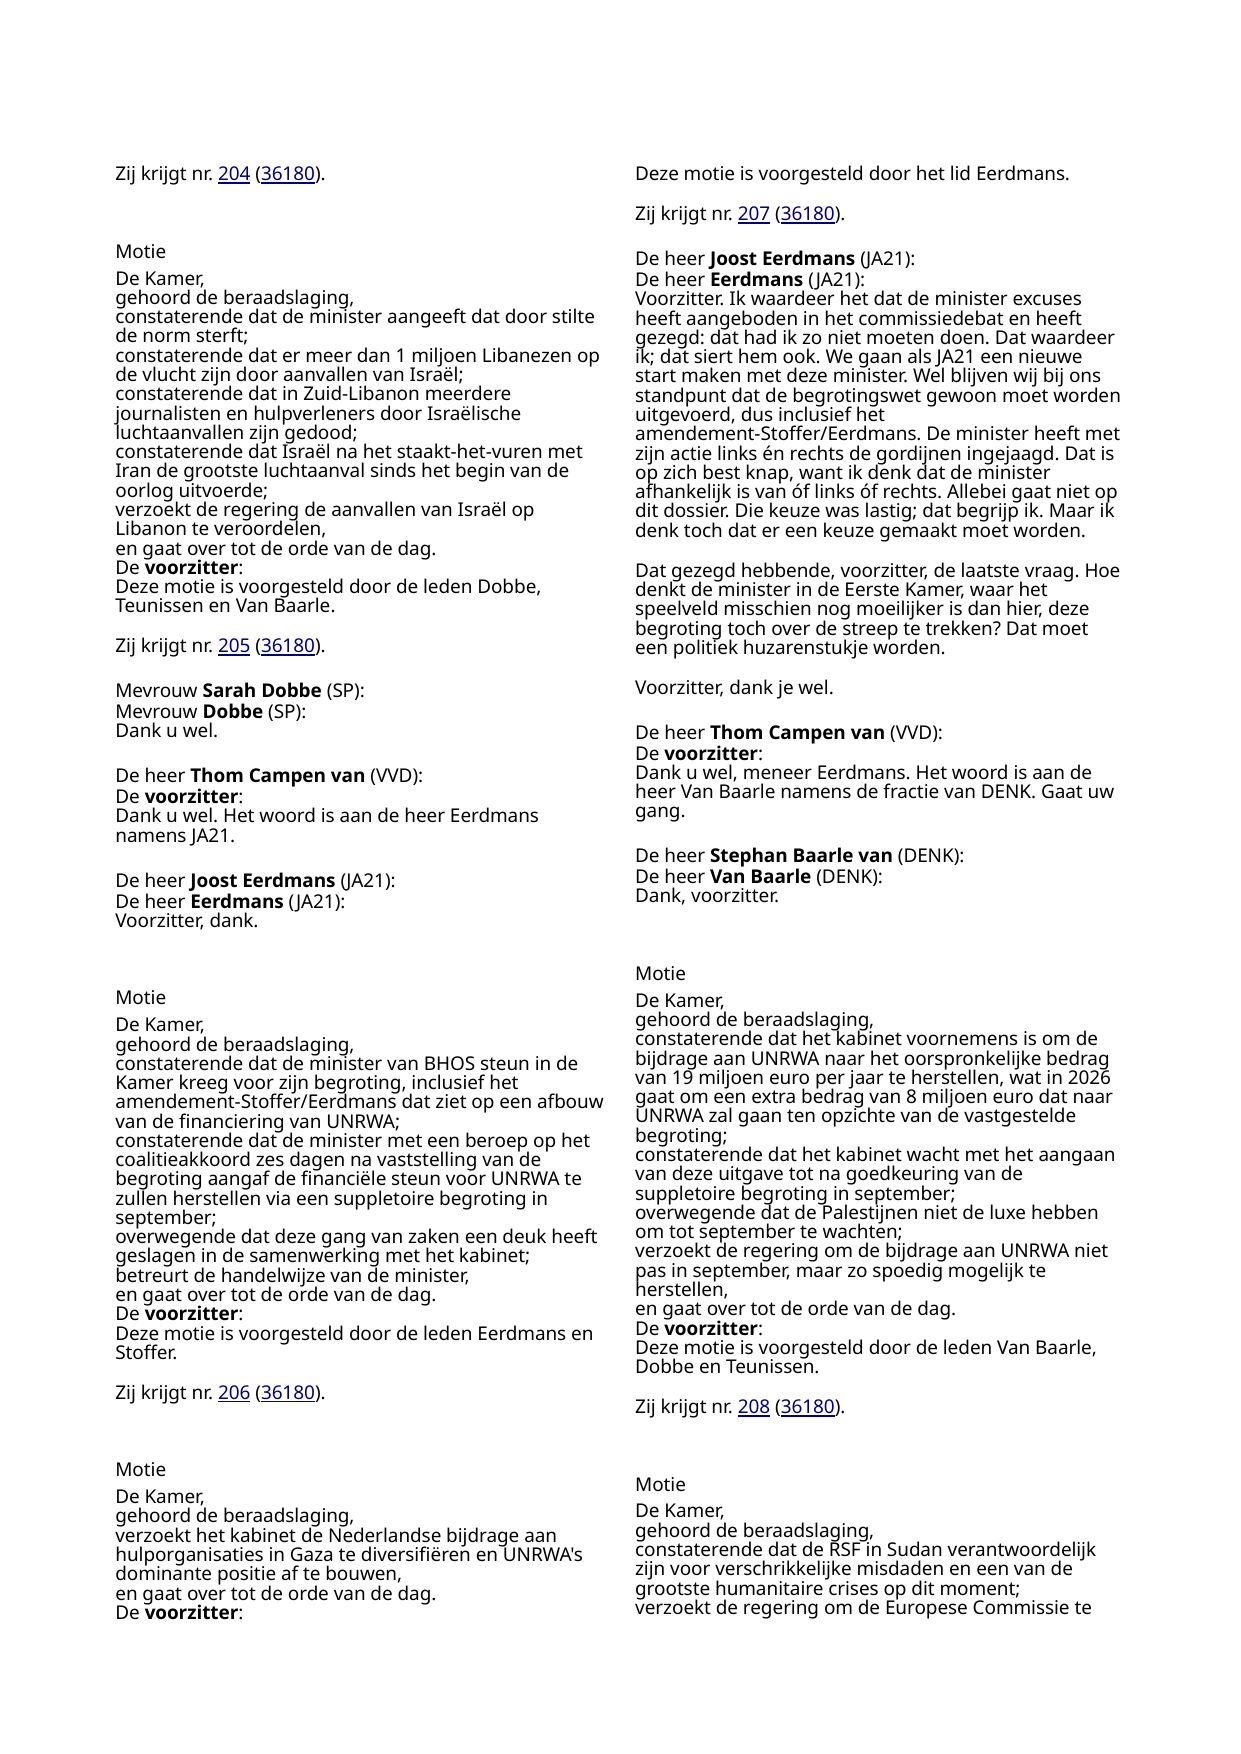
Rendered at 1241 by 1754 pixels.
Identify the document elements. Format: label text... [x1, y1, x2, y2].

text De Kamer, [115, 1488, 605, 1507]
text verzoekt de regering de aanvallen van Israël op Libanon te veroordelen, [115, 501, 605, 539]
text Dat gezegd hebbende, voorzitter, de laatste vraag. Hoe denkt de minister in de Eerste Kamer, waar het speelveld misschien nog moeilijker is dan hier, deze begroting toch over de streep te trekken? Dat moet een politiek huzarenstukje worden. [635, 562, 1125, 658]
text Deze motie is voorgesteld door de leden Van Baarle, Dobbe en Teunissen. [635, 1339, 1125, 1377]
text overwegende dat deze gang van zaken een deuk heeft geslagen in de samenwerking met het kabinet; [115, 1228, 605, 1267]
text De heer Joost Eerdmans (JA21): [115, 867, 605, 893]
text De heer Eerdmans (JA21): [635, 271, 1125, 290]
text De voorzitter: [115, 1604, 605, 1623]
text Zij krijgt nr. 207 (36180). [635, 205, 1125, 224]
text constaterende dat in Zuid-Libanon meerdere journalisten en hulpverleners door Israëlische luchtaanvallen zijn gedood; [115, 385, 605, 443]
text De heer Thom Campen van (VVD): [115, 762, 605, 788]
text De heer Joost Eerdmans (JA21): [635, 245, 1125, 271]
text De heer Stephan Baarle van (DENK): [635, 842, 1125, 868]
text Motie [115, 1457, 605, 1482]
text Motie [635, 1471, 1125, 1496]
text De voorzitter: [635, 744, 1125, 764]
text De voorzitter: [115, 1305, 605, 1324]
text gehoord de beraadslaging, [115, 1036, 605, 1055]
text Deze motie is voorgesteld door de leden Eerdmans en Stoffer. [115, 1324, 605, 1363]
text De voorzitter: [115, 788, 605, 807]
text Deze motie is voorgesteld door de leden Dobbe, Teunissen en Van Baarle. [115, 578, 605, 617]
text De heer Thom Campen van (VVD): [635, 719, 1125, 744]
text Motie [115, 238, 605, 264]
text Voorzitter, dank. [115, 912, 605, 931]
text gehoord de beraadslaging, [635, 1011, 1125, 1030]
text overwegende dat de Palestijnen niet de luxe hebben om tot september te wachten; [635, 1204, 1125, 1242]
text Dank u wel, meneer Eerdmans. Het woord is aan de heer Van Baarle namens de fractie van DENK. Gaat uw gang. [635, 764, 1125, 822]
text Dank, voorzitter. [635, 887, 1125, 907]
text Mevrouw Sarah Dobbe (SP): [115, 677, 605, 703]
text constaterende dat het kabinet voornemens is om de bijdrage aan UNRWA naar het oorspronkelijke bedrag van 19 miljoen euro per jaar te herstellen, wat in 2026 gaat om een extra bedrag van 8 miljoen euro dat naar UNRWA zal gaan ten opzichte van de vastgestelde begroting; [635, 1030, 1125, 1146]
text De Kamer, [115, 1016, 605, 1036]
text betreurt de handelwijze van de minister, [115, 1267, 605, 1286]
text Deze motie is voorgesteld door het lid Eerdmans. [635, 165, 1125, 184]
text verzoekt de regering om de bijdrage aan UNRWA niet pas in september, maar zo spoedig mogelijk te herstellen, [635, 1242, 1125, 1300]
text en gaat over tot de orde van de dag. [115, 539, 605, 559]
text De voorzitter: [635, 1319, 1125, 1339]
text Dank u wel. Het woord is aan de heer Eerdmans namens JA21. [115, 807, 605, 846]
text De Kamer, [635, 1502, 1125, 1522]
text constaterende dat het kabinet wacht met het aangaan van deze uitgave tot na goedkeuring van de suppletoire begroting in september; [635, 1146, 1125, 1204]
text constaterende dat de RSF in Sudan verantwoordelijk zijn voor verschrikkelijke misdaden en een van de grootste humanitaire crises op dit moment; [635, 1541, 1125, 1599]
text De voorzitter: [115, 559, 605, 578]
text Zij krijgt nr. 205 (36180). [115, 637, 605, 657]
text De Kamer, [635, 992, 1125, 1011]
text De heer Eerdmans (JA21): [115, 893, 605, 912]
text constaterende dat de minister van BHOS steun in de Kamer kreeg voor zijn begroting, inclusief het amendement-Stoffer/Eerdmans dat ziet op een afbouw van de financiering van UNRWA; [115, 1055, 605, 1132]
text constaterende dat er meer dan 1 miljoen Libanezen op de vlucht zijn door aanvallen van Israël; [115, 347, 605, 385]
text Voorzitter, dank je wel. [635, 679, 1125, 698]
text constaterende dat de minister met een beroep op het coalitieakkoord zes dagen na vaststelling van de begroting aangaf de financiële steun voor UNRWA te zullen herstellen via een suppletoire begroting in september; [115, 1132, 605, 1228]
text Dank u wel. [115, 722, 605, 742]
text Zij krijgt nr. 204 (36180). [115, 165, 605, 184]
text Zij krijgt nr. 206 (36180). [115, 1384, 605, 1403]
text verzoekt de regering om de Europese Commissie te [635, 1599, 1125, 1618]
text Motie [635, 960, 1125, 986]
text Mevrouw Dobbe (SP): [115, 703, 605, 722]
text en gaat over tot de orde van de dag. [635, 1300, 1125, 1319]
text Motie [115, 984, 605, 1010]
text gehoord de beraadslaging, [635, 1522, 1125, 1541]
text constaterende dat de minister aangeeft dat door stilte de norm sterft; [115, 308, 605, 347]
text Voorzitter. Ik waardeer het dat de minister excuses heeft aangeboden in het commissiedebat en heeft gezegd: dat had ik zo niet moeten doen. Dat waardeer ik; dat siert hem ook. We gaan als JA21 een nieuwe start maken met deze minister. Wel blijven wij bij ons standpunt dat de begrotingswet gewoon moet worden uitgevoerd, dus inclusief het amendement-Stoffer/Eerdmans. De minister heeft met zijn actie links én rechts de gordijnen ingejaagd. Dat is op zich best knap, want ik denk dat de minister afhankelijk is van óf links óf rechts. Allebei gaat niet op dit dossier. Die keuze was lastig; dat begrijp ik. Maar ik denk toch dat er een keuze gemaakt moet worden. [635, 290, 1125, 541]
text De heer Van Baarle (DENK): [635, 868, 1125, 887]
text constaterende dat Israël na het staakt-het-vuren met Iran de grootste luchtaanval sinds het begin van de oorlog uitvoerde; [115, 443, 605, 501]
text De Kamer, [115, 270, 605, 289]
text en gaat over tot de orde van de dag. [115, 1584, 605, 1604]
text en gaat over tot de orde van de dag. [115, 1286, 605, 1305]
text gehoord de beraadslaging, [115, 1507, 605, 1527]
text Zij krijgt nr. 208 (36180). [635, 1398, 1125, 1417]
text gehoord de beraadslaging, [115, 289, 605, 308]
text verzoekt het kabinet de Nederlandse bijdrage aan hulporganisaties in Gaza te diversifiëren en UNRWA's dominante positie af te bouwen, [115, 1527, 605, 1584]
